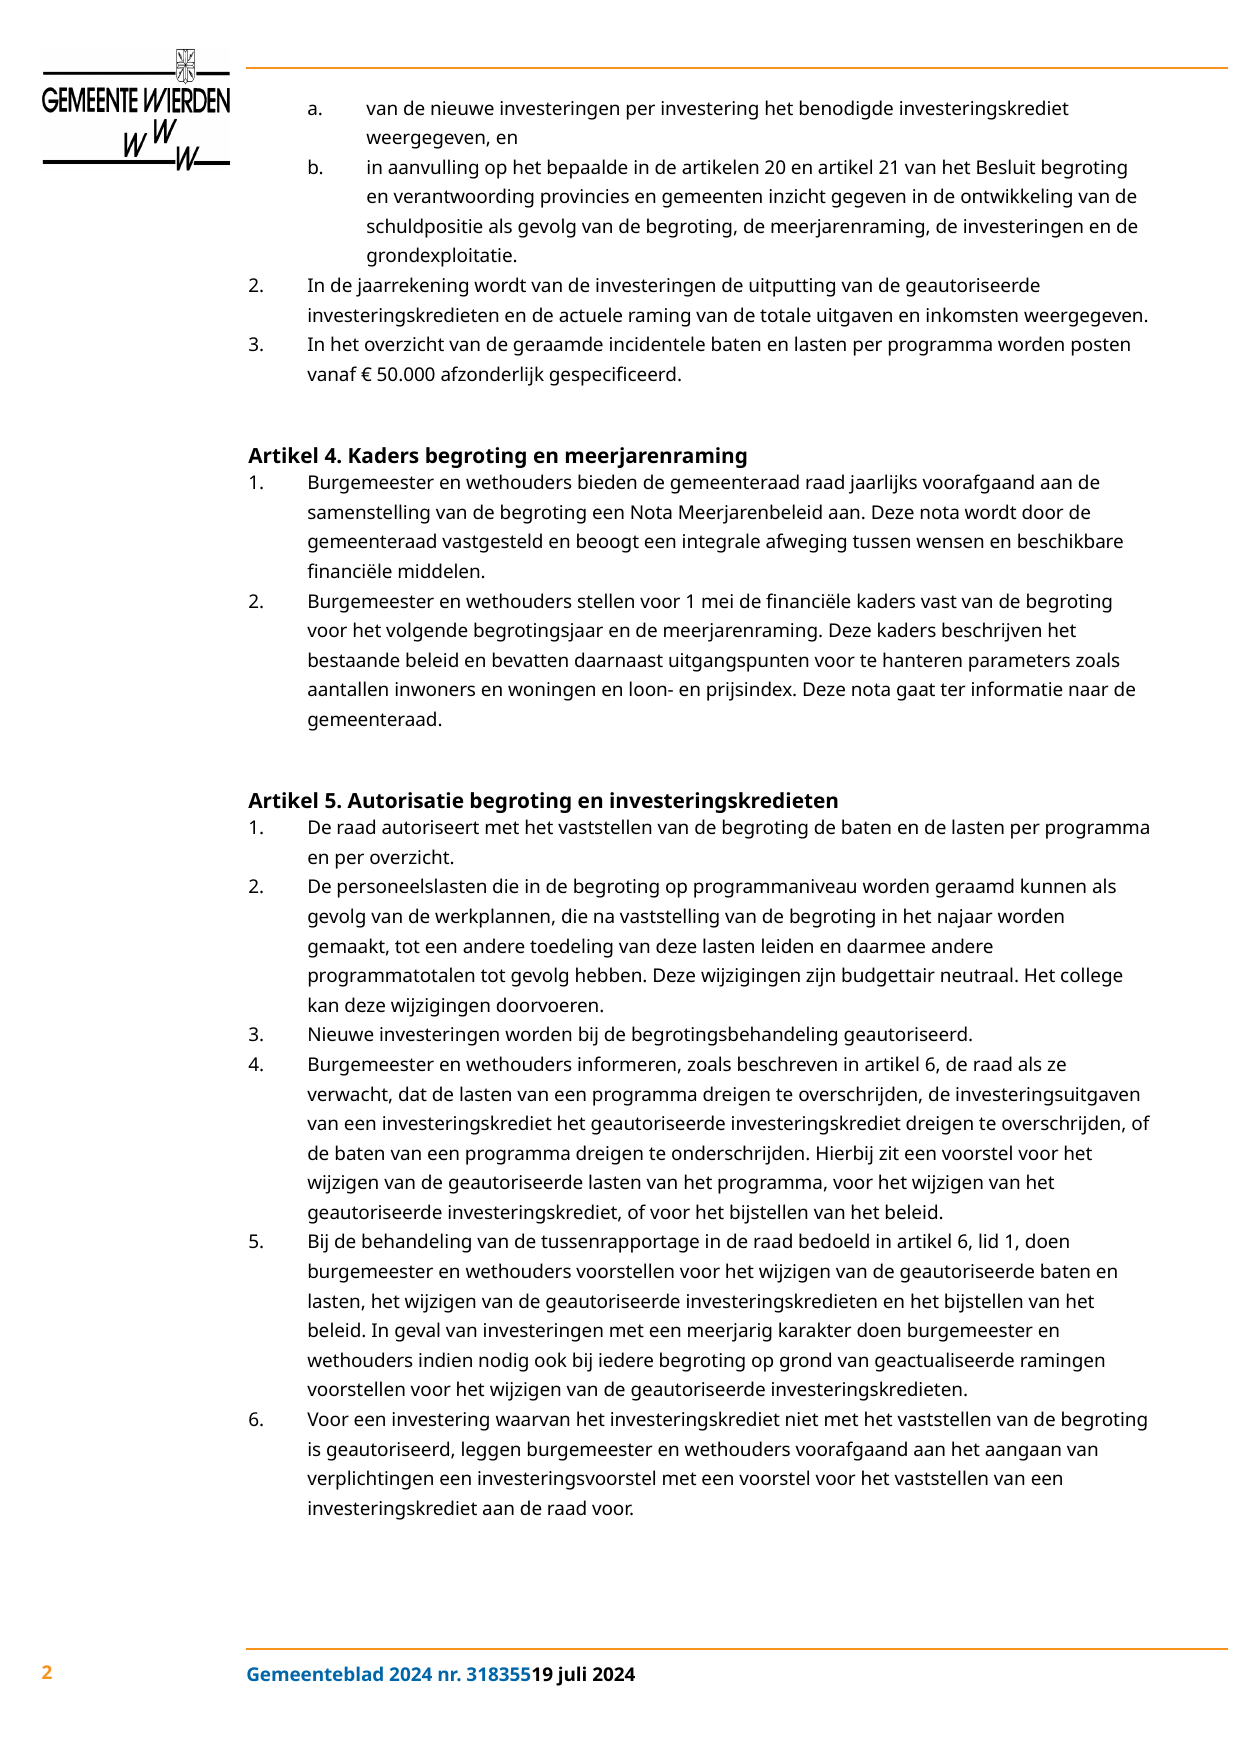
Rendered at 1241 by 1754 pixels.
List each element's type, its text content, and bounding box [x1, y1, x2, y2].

list in aanvulling op het bepaalde in de artikelen 20 en artikel 21 van het Besluit begroting en verantwoording provincies en gemeenten inzicht gegeven in de ontwikkeling van de schuldpositie als gevolg van de begroting, de meerjarenraming, de investeringen en de grondexploitatie. [307, 154, 1152, 268]
list Voor een investering waarvan het investeringskrediet niet met het vaststellen van de begroting is geautoriseerd, leggen burgemeester en wethouders voorafgaand aan het aangaan van verplichtingen een investeringsvoorstel met een voorstel voor het vaststellen van een investeringskrediet aan de raad voor. [248, 1406, 1152, 1521]
list De raad autoriseert met het vaststellen van de begroting de baten en de lasten per programma en per overzicht. [248, 814, 1152, 870]
picture [41, 47, 231, 172]
list De personeelslasten die in de begroting op programmaniveau worden geraamd kunnen als gevolg van de werkplannen, die na vaststelling van de begroting in het najaar worden gemaakt, tot een andere toedeling van deze lasten leiden en daarmee andere programmatotalen tot gevolg hebben. Deze wijzigingen zijn budgettair neutraal. Het college kan deze wijzigingen doorvoeren. [248, 874, 1152, 1018]
text Artikel 5. Autorisatie begroting en investeringskredieten [248, 786, 1152, 814]
list In het overzicht van de geraamde incidentele baten en lasten per programma worden posten vanaf € 50.000 afzonderlijk gespecificeerd. [248, 331, 1152, 387]
text Artikel 4. Kaders begroting en meerjarenraming [248, 441, 1152, 469]
list Nieuwe investeringen worden bij de begrotingsbehandeling geautoriseerd. [248, 1022, 1152, 1047]
list In de jaarrekening wordt van de investeringen de uitputting van de geautoriseerde investeringskredieten en de actuele raming van de totale uitgaven en inkomsten weergegeven. [248, 272, 1152, 328]
list Bij de behandeling van de tussenrapportage in de raad bedoeld in artikel 6, lid 1, doen burgemeester en wethouders voorstellen voor het wijzigen van de geautoriseerde baten en lasten, het wijzigen van de geautoriseerde investeringskredieten en het bijstellen van het beleid. In geval van investeringen met een meerjarig karakter doen burgemeester en wethouders indien nodig ook bij iedere begroting op grond van geactualiseerde ramingen voorstellen voor het wijzigen van de geautoriseerde investeringskredieten. [248, 1229, 1152, 1402]
list Burgemeester en wethouders informeren, zoals beschreven in artikel 6, de raad als ze verwacht, dat de lasten van een programma dreigen te overschrijden, de investeringsuitgaven van een investeringskrediet het geautoriseerde investeringskrediet dreigen te overschrijden, of de baten van een programma dreigen te onderschrijden. Hierbij zit een voorstel voor het wijzigen van de geautoriseerde lasten van het programma, voor het wijzigen van het geautoriseerde investeringskrediet, of voor het bijstellen van het beleid. [248, 1051, 1152, 1225]
list van de nieuwe investeringen per investering het benodigde investeringskrediet weergegeven, en [307, 95, 1152, 150]
list Burgemeester en wethouders stellen voor 1 mei de financiële kaders vast van de begroting voor het volgende begrotingsjaar en de meerjarenraming. Deze kaders beschrijven het bestaande beleid en bevatten daarnaast uitgangspunten voor te hanteren parameters zoals aantallen inwoners en woningen en loon- en prijsindex. Deze nota gaat ter informatie naar de gemeenteraad. [248, 588, 1152, 732]
list Burgemeester en wethouders bieden de gemeenteraad raad jaarlijks voorafgaand aan de samenstelling van de begroting een Nota Meerjarenbeleid aan. Deze nota wordt door de gemeenteraad vastgesteld en beoogt een integrale afweging tussen wensen en beschikbare financiële middelen. [248, 469, 1152, 584]
